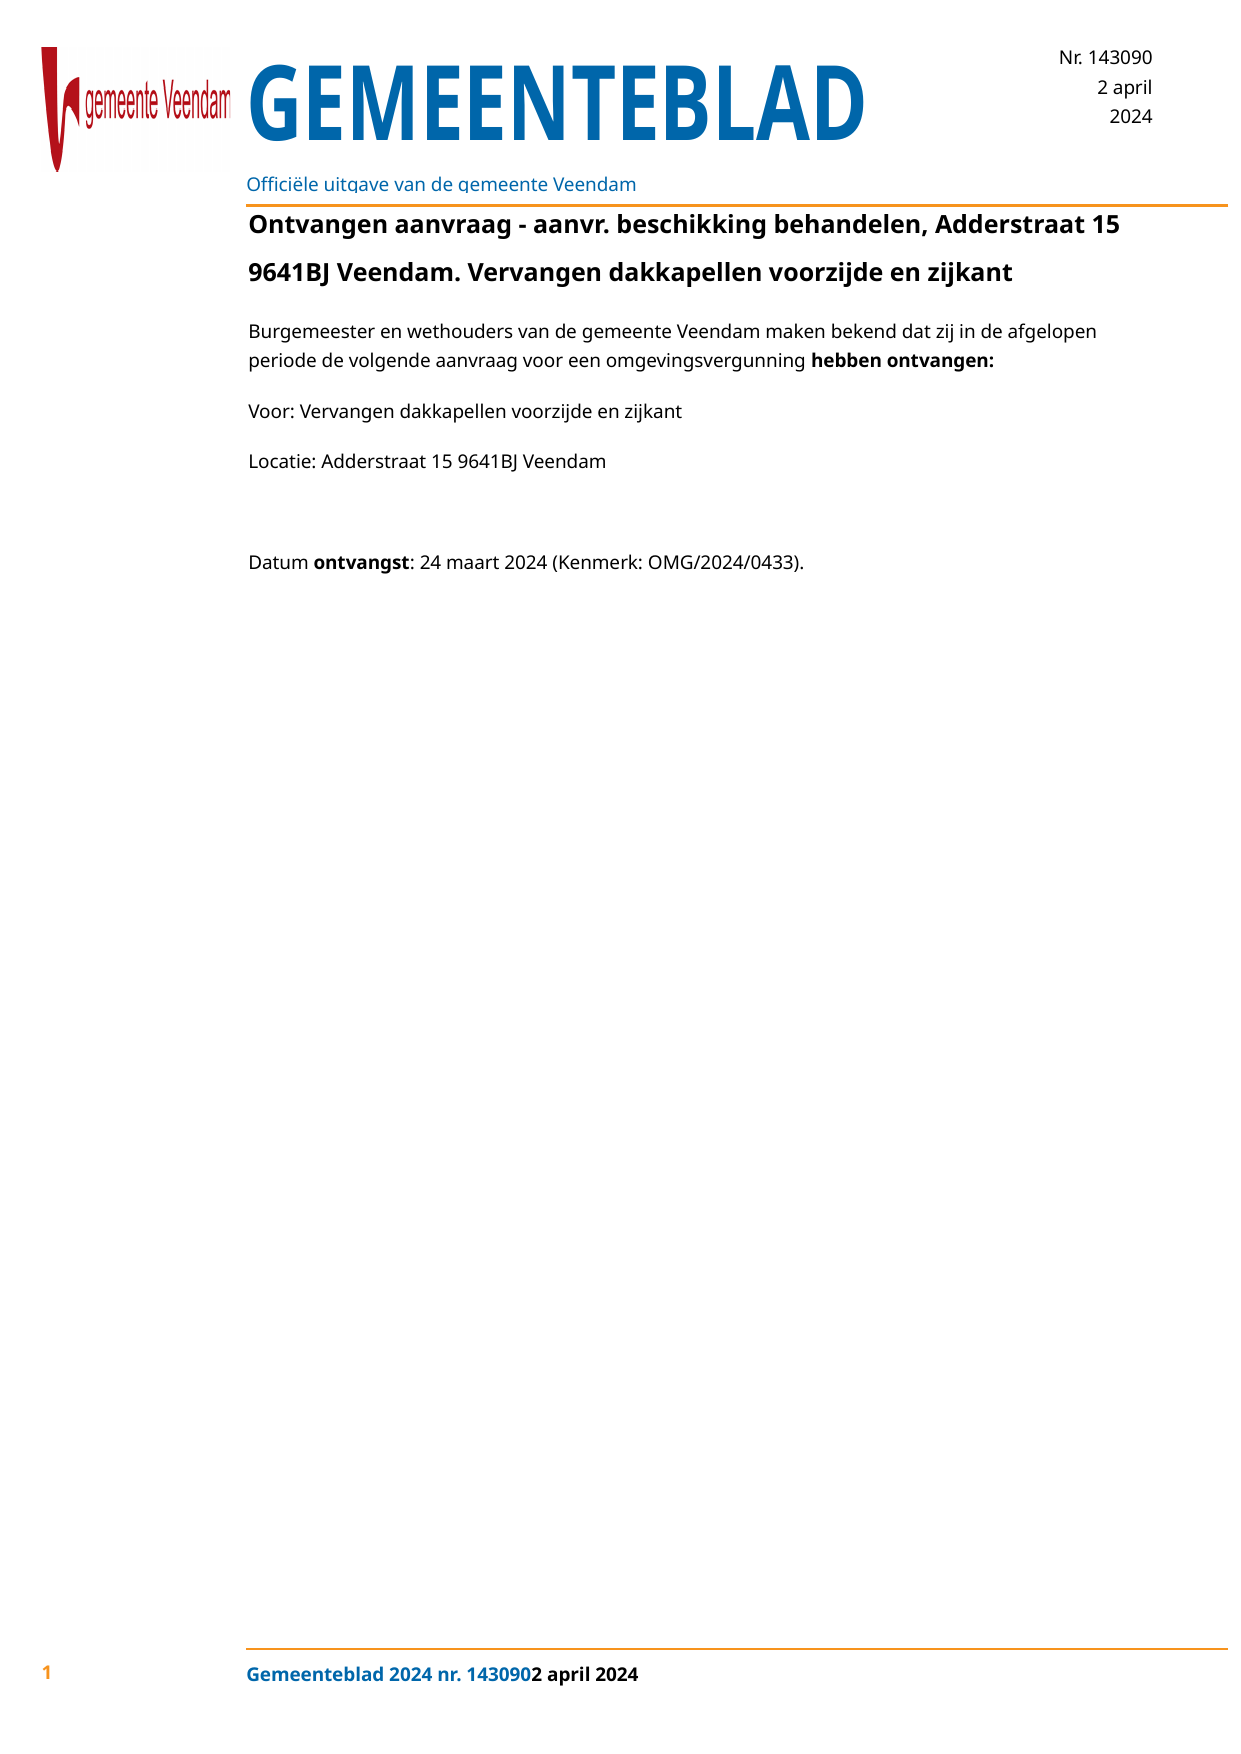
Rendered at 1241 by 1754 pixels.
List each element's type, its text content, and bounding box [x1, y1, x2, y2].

text Locatie: Adderstraat 15 9641BJ Veendam [248, 448, 1152, 474]
text Datum ontvangst: 24 maart 2024 (Kenmerk: OMG/2024/0433). [248, 549, 1152, 575]
text Voor: Vervangen dakkapellen voorzijde en zijkant [248, 398, 1152, 424]
picture [41, 47, 231, 172]
text Burgemeester en wethouders van de gemeente Veendam maken bekend dat zij in de afgelopen periode de volgende aanvraag voor een omgevingsvergunning hebben ontvangen: [248, 318, 1152, 373]
text Ontvangen aanvraag - aanvr. beschikking behandelen, Adderstraat 15 9641BJ Veendam. Vervangen dakkapellen voorzijde en zijkant [248, 207, 1152, 288]
